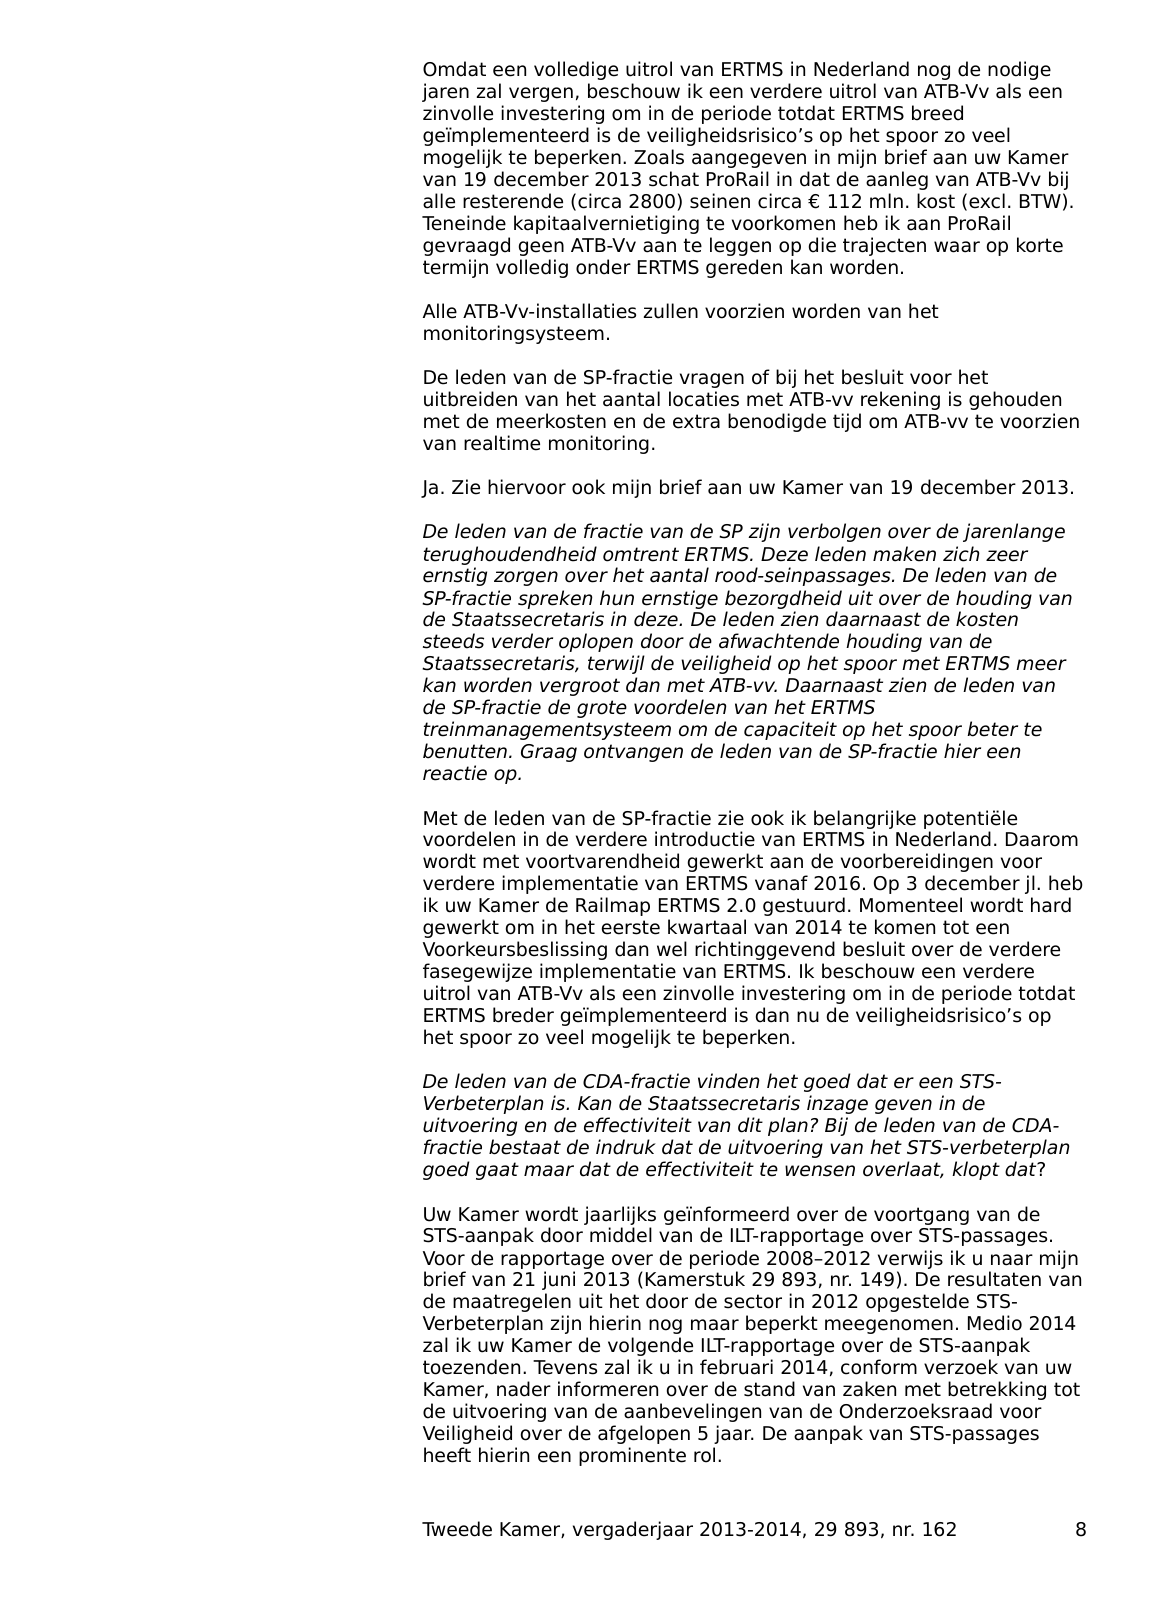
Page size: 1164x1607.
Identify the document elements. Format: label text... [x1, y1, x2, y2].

text Alle ATB-Vv-installaties zullen voorzien worden van het monitoringsysteem. [422, 301, 1087, 345]
text Met de leden van de SP-fractie zie ook ik belangrijke potentiële voordelen in de verdere introductie van ERTMS in Nederland. Daarom wordt met voortvarendheid gewerkt aan de voorbereidingen voor verdere implementatie van ERTMS vanaf 2016. Op 3 december jl. heb ik uw Kamer de Railmap ERTMS 2.0 gestuurd. Momenteel wordt hard gewerkt om in het eerste kwartaal van 2014 te komen tot een Voorkeursbeslissing dan wel richtinggevend besluit over de verdere fasegewijze implementatie van ERTMS. Ik beschouw een verdere uitrol van ATB-Vv als een zinvolle investering om in de periode totdat ERTMS breder geïmplementeerd is dan nu de veiligheidsrisico’s op het spoor zo veel mogelijk te beperken. [422, 807, 1087, 1049]
text Omdat een volledige uitrol van ERTMS in Nederland nog de nodige jaren zal vergen, beschouw ik een verdere uitrol van ATB-Vv als een zinvolle investering om in de periode totdat ERTMS breed geïmplementeerd is de veiligheidsrisico’s op het spoor zo veel mogelijk te beperken. Zoals aangegeven in mijn brief aan uw Kamer van 19 december 2013 schat ProRail in dat de aanleg van ATB-Vv bij alle resterende (circa 2800) seinen circa € 112 mln. kost (excl. BTW). Teneinde kapitaalvernietiging te voorkomen heb ik aan ProRail gevraagd geen ATB-Vv aan te leggen op die trajecten waar op korte termijn volledig onder ERTMS gereden kan worden. [422, 59, 1087, 279]
text Uw Kamer wordt jaarlijks geïnformeerd over de voortgang van de STS-aanpak door middel van de ILT-rapportage over STS-passages. Voor de rapportage over de periode 2008–2012 verwijs ik u naar mijn brief van 21 juni 2013 (Kamerstuk 29 893, nr. 149). De resultaten van de maatregelen uit het door de sector in 2012 opgestelde STS-Verbeterplan zijn hierin nog maar beperkt meegenomen. Medio 2014 zal ik uw Kamer de volgende ILT-rapportage over de STS-aanpak toezenden. Tevens zal ik u in februari 2014, conform verzoek van uw Kamer, nader informeren over de stand van zaken met betrekking tot de uitvoering van de aanbevelingen van de Onderzoeksraad voor Veiligheid over de afgelopen 5 jaar. De aanpak van STS-passages heeft hierin een prominente rol. [422, 1203, 1087, 1467]
text Ja. Zie hiervoor ook mijn brief aan uw Kamer van 19 december 2013. [422, 477, 1087, 499]
text De leden van de SP-fractie vragen of bij het besluit voor het uitbreiden van het aantal locaties met ATB-vv rekening is gehouden met de meerkosten en de extra benodigde tijd om ATB-vv te voorzien van realtime monitoring. [422, 367, 1087, 455]
text De leden van de CDA-fractie vinden het goed dat er een STS-Verbeterplan is. Kan de Staatssecretaris inzage geven in de uitvoering en de effectiviteit van dit plan? Bij de leden van de CDA-fractie bestaat de indruk dat de uitvoering van het STS-verbeterplan goed gaat maar dat de effectiviteit te wensen overlaat, klopt dat? [422, 1071, 1087, 1181]
text De leden van de fractie van de SP zijn verbolgen over de jarenlange terughoudendheid omtrent ERTMS. Deze leden maken zich zeer ernstig zorgen over het aantal rood-seinpassages. De leden van de SP-fractie spreken hun ernstige bezorgdheid uit over de houding van de Staatssecretaris in deze. De leden zien daarnaast de kosten steeds verder oplopen door de afwachtende houding van de Staatssecretaris, terwijl de veiligheid op het spoor met ERTMS meer kan worden vergroot dan met ATB-vv. Daarnaast zien de leden van de SP-fractie de grote voordelen van het ERTMS treinmanagementsysteem om de capaciteit op het spoor beter te benutten. Graag ontvangen de leden van de SP-fractie hier een reactie op. [422, 521, 1087, 785]
